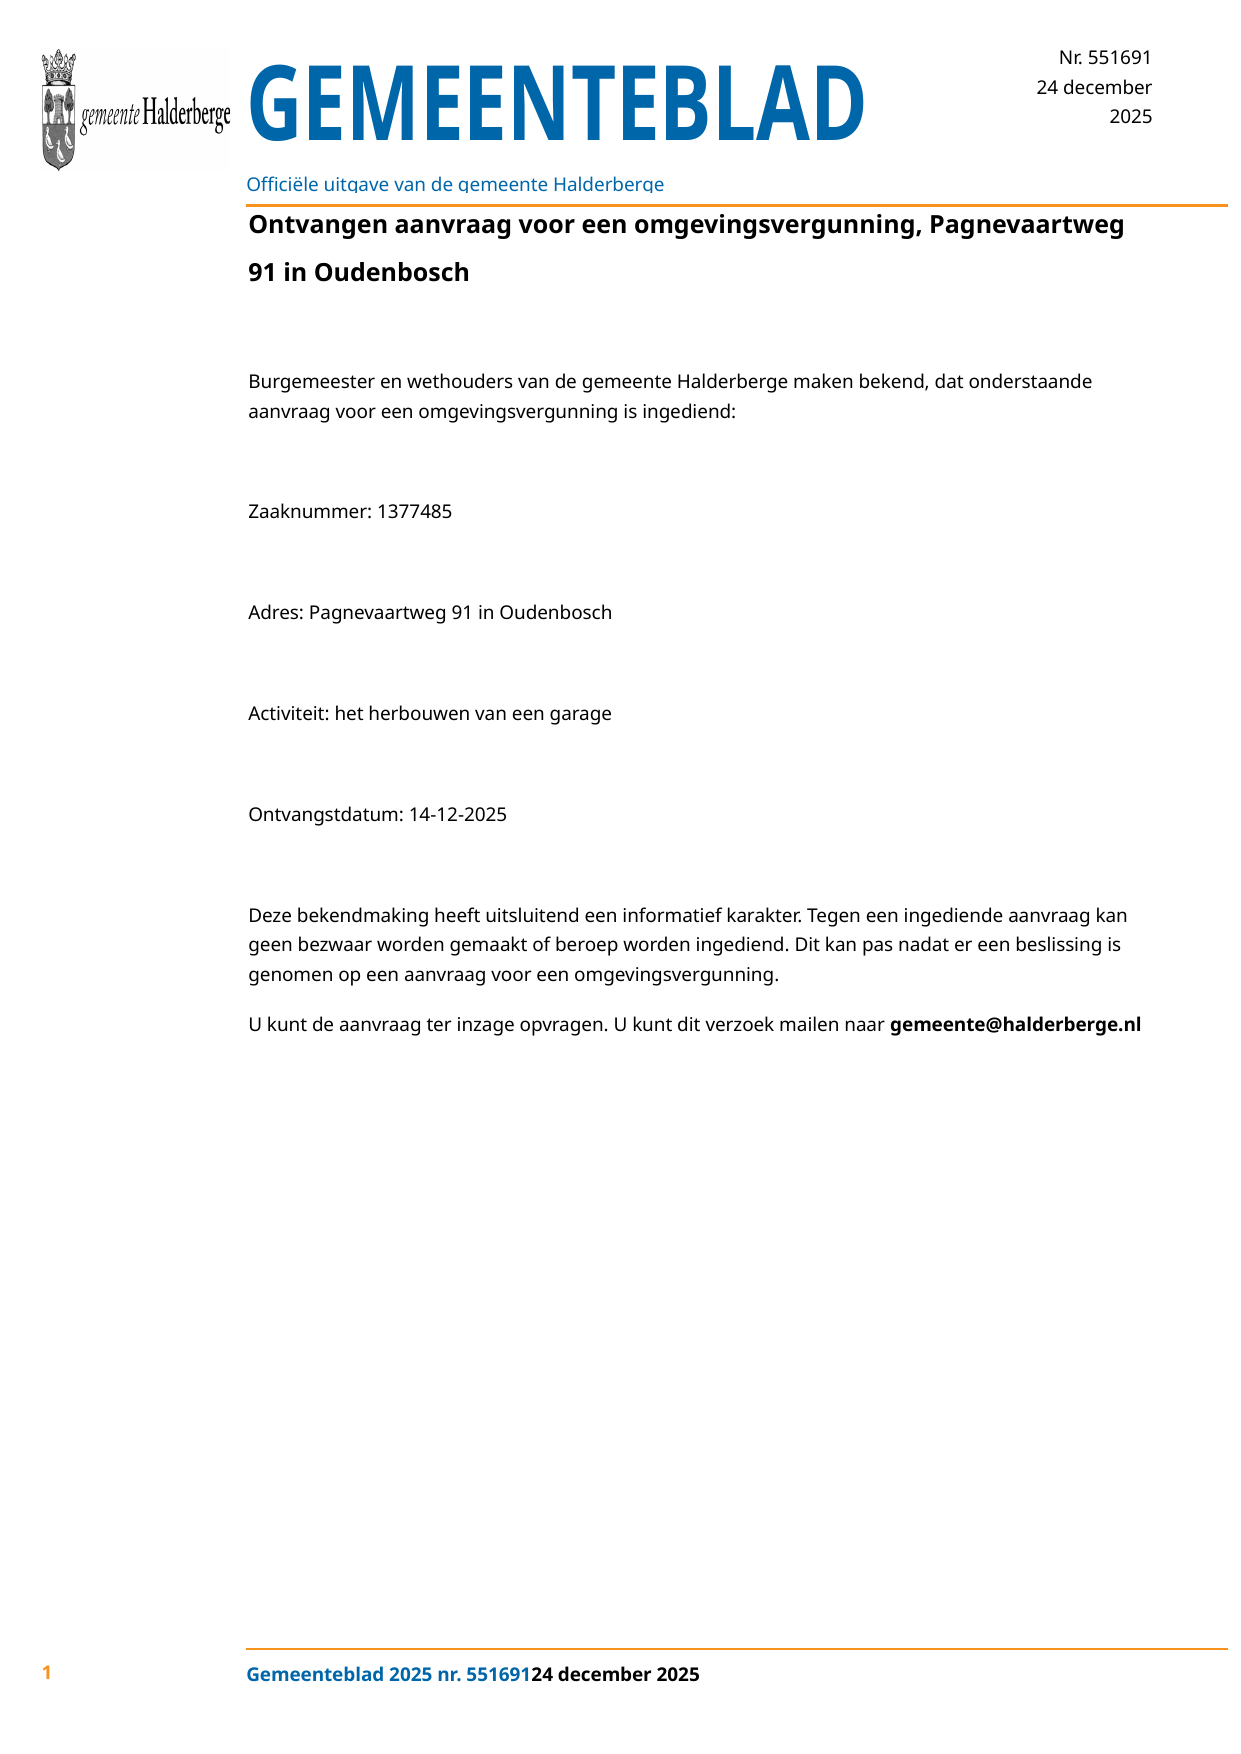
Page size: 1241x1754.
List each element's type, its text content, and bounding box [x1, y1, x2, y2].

text Zaaknummer: 1377485 [248, 499, 1152, 524]
text Burgemeester en wethouders van de gemeente Halderberge maken bekend, dat onderstaande aanvraag voor een omgevingsvergunning is ingediend: [248, 368, 1152, 424]
text Deze bekendmaking heeft uitsluitend een informatief karakter. Tegen een ingediende aanvraag kan geen bezwaar worden gemaakt of beroep worden ingediend. Dit kan pas nadat er een beslissing is genomen op een aanvraag voor een omgevingsvergunning. [248, 902, 1152, 987]
picture [41, 47, 231, 172]
text Adres: Pagnevaartweg 91 in Oudenbosch [248, 599, 1152, 625]
text Ontvangstdatum: 14-12-2025 [248, 801, 1152, 827]
text Ontvangen aanvraag voor een omgevingsvergunning, Pagnevaartweg 91 in Oudenbosch [248, 207, 1152, 288]
text Activiteit: het herbouwen van een garage [248, 700, 1152, 726]
text U kunt de aanvraag ter inzage opvragen. U kunt dit verzoek mailen naar gemeente@halderberge.nl [248, 1012, 1152, 1037]
